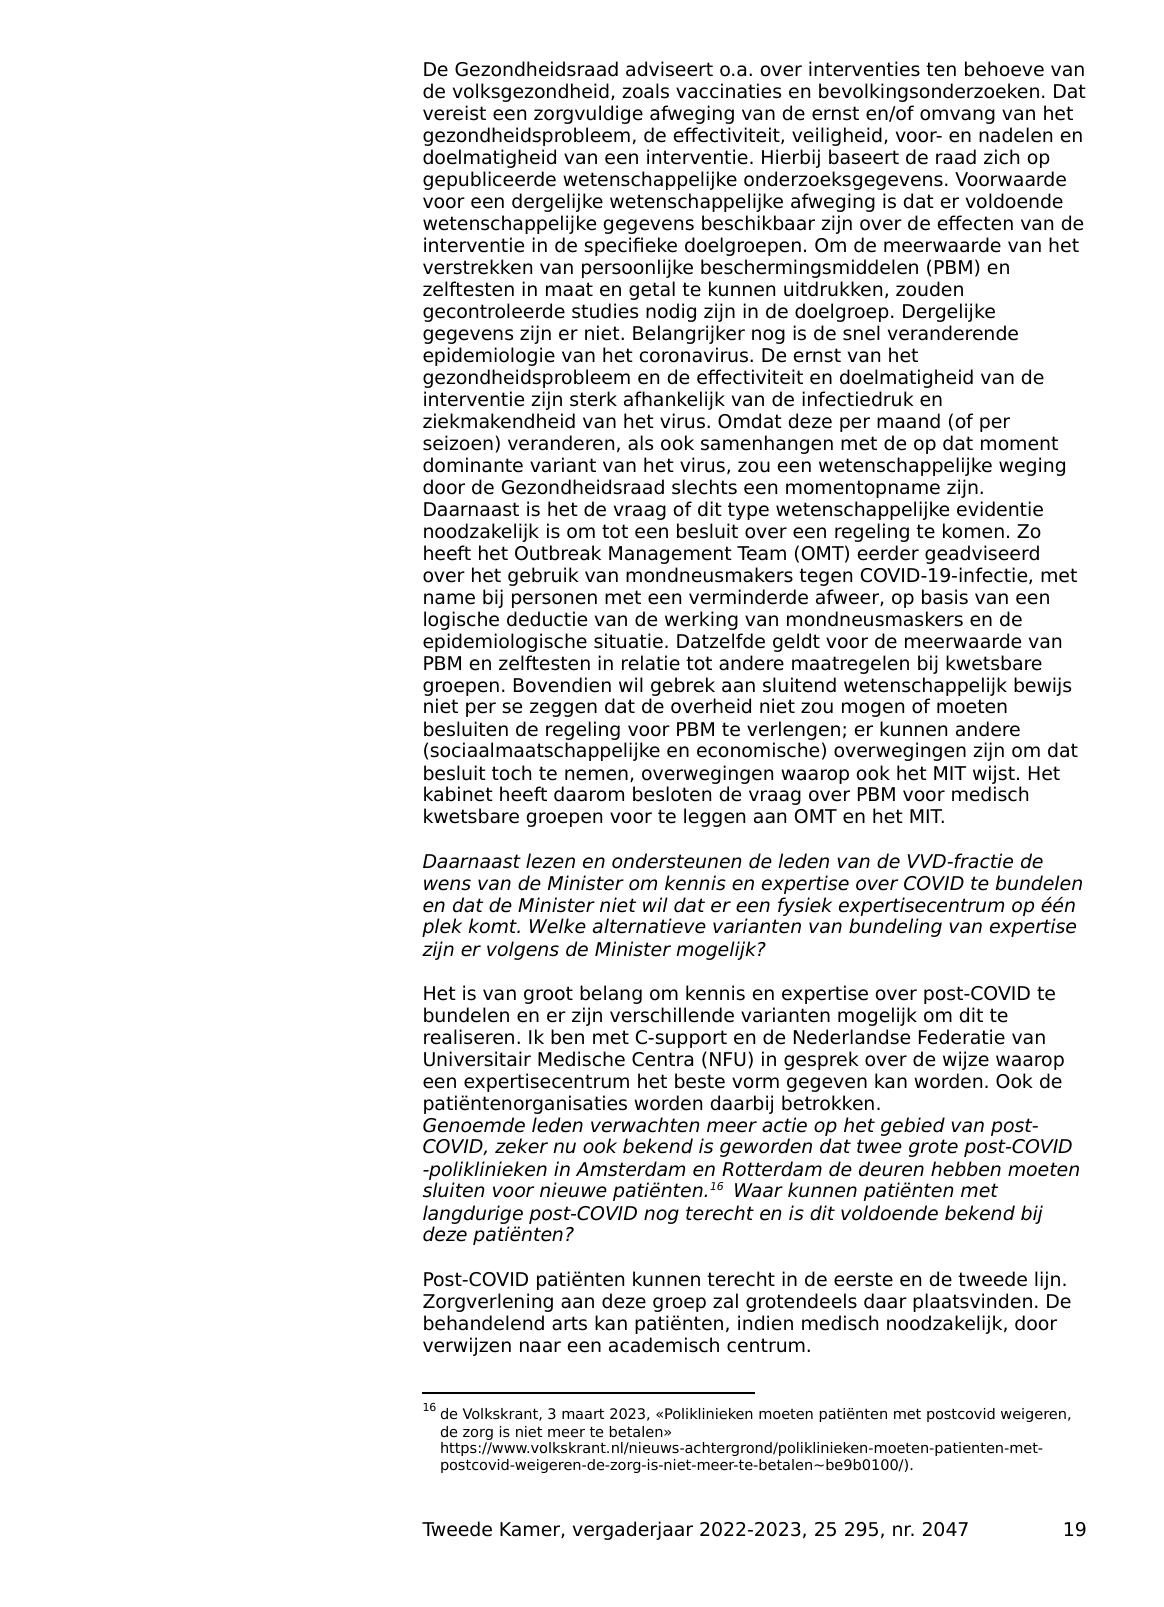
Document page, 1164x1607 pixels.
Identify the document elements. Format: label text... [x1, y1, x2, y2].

text Post-COVID patiënten kunnen terecht in de eerste en de tweede lijn. Zorgverlening aan deze groep zal grotendeels daar plaatsvinden. De behandelend arts kan patiënten, indien medisch noodzakelijk, door verwijzen naar een academisch centrum. [422, 1268, 1087, 1356]
text Genoemde leden verwachten meer actie op het gebied van post-COVID, zeker nu ook bekend is geworden dat twee grote post-COVID -poliklinieken in Amsterdam en Rotterdam de deuren hebben moeten sluiten voor nieuwe patiënten. Waar kunnen patiënten met langdurige post-COVID nog terecht en is dit voldoende bekend bij deze patiënten? [422, 1114, 1087, 1246]
text Daarnaast lezen en ondersteunen de leden van de VVD-fractie de wens van de Minister om kennis en expertise over COVID te bundelen en dat de Minister niet wil dat er een fysiek expertisecentrum op één plek komt. Welke alternatieve varianten van bundeling van expertise zijn er volgens de Minister mogelijk? [422, 851, 1087, 960]
text Het is van groot belang om kennis en expertise over post-COVID te bundelen en er zijn verschillende varianten mogelijk om dit te realiseren. Ik ben met C-support en de Nederlandse Federatie van Universitair Medische Centra (NFU) in gesprek over de wijze waarop een expertisecentrum het beste vorm gegeven kan worden. Ook de patiëntenorganisaties worden daarbij betrokken. [422, 983, 1087, 1114]
text Daarnaast is het de vraag of dit type wetenschappelijke evidentie noodzakelijk is om tot een besluit over een regeling te komen. Zo heeft het Outbreak Management Team (OMT) eerder geadviseerd over het gebruik van mondneusmakers tegen COVID-19-infectie, met name bij personen met een verminderde afweer, op basis van een logische deductie van de werking van mondneusmaskers en de epidemiologische situatie. Datzelfde geldt voor de meerwaarde van PBM en zelftesten in relatie tot andere maatregelen bij kwetsbare groepen. Bovendien wil gebrek aan sluitend wetenschappelijk bewijs niet per se zeggen dat de overheid niet zou mogen of moeten besluiten de regeling voor PBM te verlengen; er kunnen andere (sociaalmaatschappelijke en economische) overwegingen zijn om dat besluit toch te nemen, overwegingen waarop ook het MIT wijst. Het kabinet heeft daarom besloten de vraag over PBM voor medisch kwetsbare groepen voor te leggen aan OMT en het MIT. [422, 499, 1087, 828]
text de Volkskrant, 3 maart 2023, «Poliklinieken moeten patiënten met postcovid weigeren, de zorg is niet meer te betalen» https://www.volkskrant.nl/nieuws-achtergrond/poliklinieken-moeten-patienten-met-postcovid-weigeren-de-zorg-is-niet-meer-te-betalen~be9b0100/). [422, 1402, 1087, 1474]
text De Gezondheidsraad adviseert o.a. over interventies ten behoeve van de volksgezondheid, zoals vaccinaties en bevolkingsonderzoeken. Dat vereist een zorgvuldige afweging van de ernst en/of omvang van het gezondheidsprobleem, de effectiviteit, veiligheid, voor- en nadelen en doelmatigheid van een interventie. Hierbij baseert de raad zich op gepubliceerde wetenschappelijke onderzoeksgegevens. Voorwaarde voor een dergelijke wetenschappelijke afweging is dat er voldoende wetenschappelijke gegevens beschikbaar zijn over de effecten van de interventie in de specifieke doelgroepen. Om de meerwaarde van het verstrekken van persoonlijke beschermingsmiddelen (PBM) en zelftesten in maat en getal te kunnen uitdrukken, zouden gecontroleerde studies nodig zijn in de doelgroep. Dergelijke gegevens zijn er niet. Belangrijker nog is de snel veranderende epidemiologie van het coronavirus. De ernst van het gezondheidsprobleem en de effectiviteit en doelmatigheid van de interventie zijn sterk afhankelijk van de infectiedruk en ziekmakendheid van het virus. Omdat deze per maand (of per seizoen) veranderen, als ook samenhangen met de op dat moment dominante variant van het virus, zou een wetenschappelijke weging door de Gezondheidsraad slechts een momentopname zijn. [422, 59, 1087, 499]
